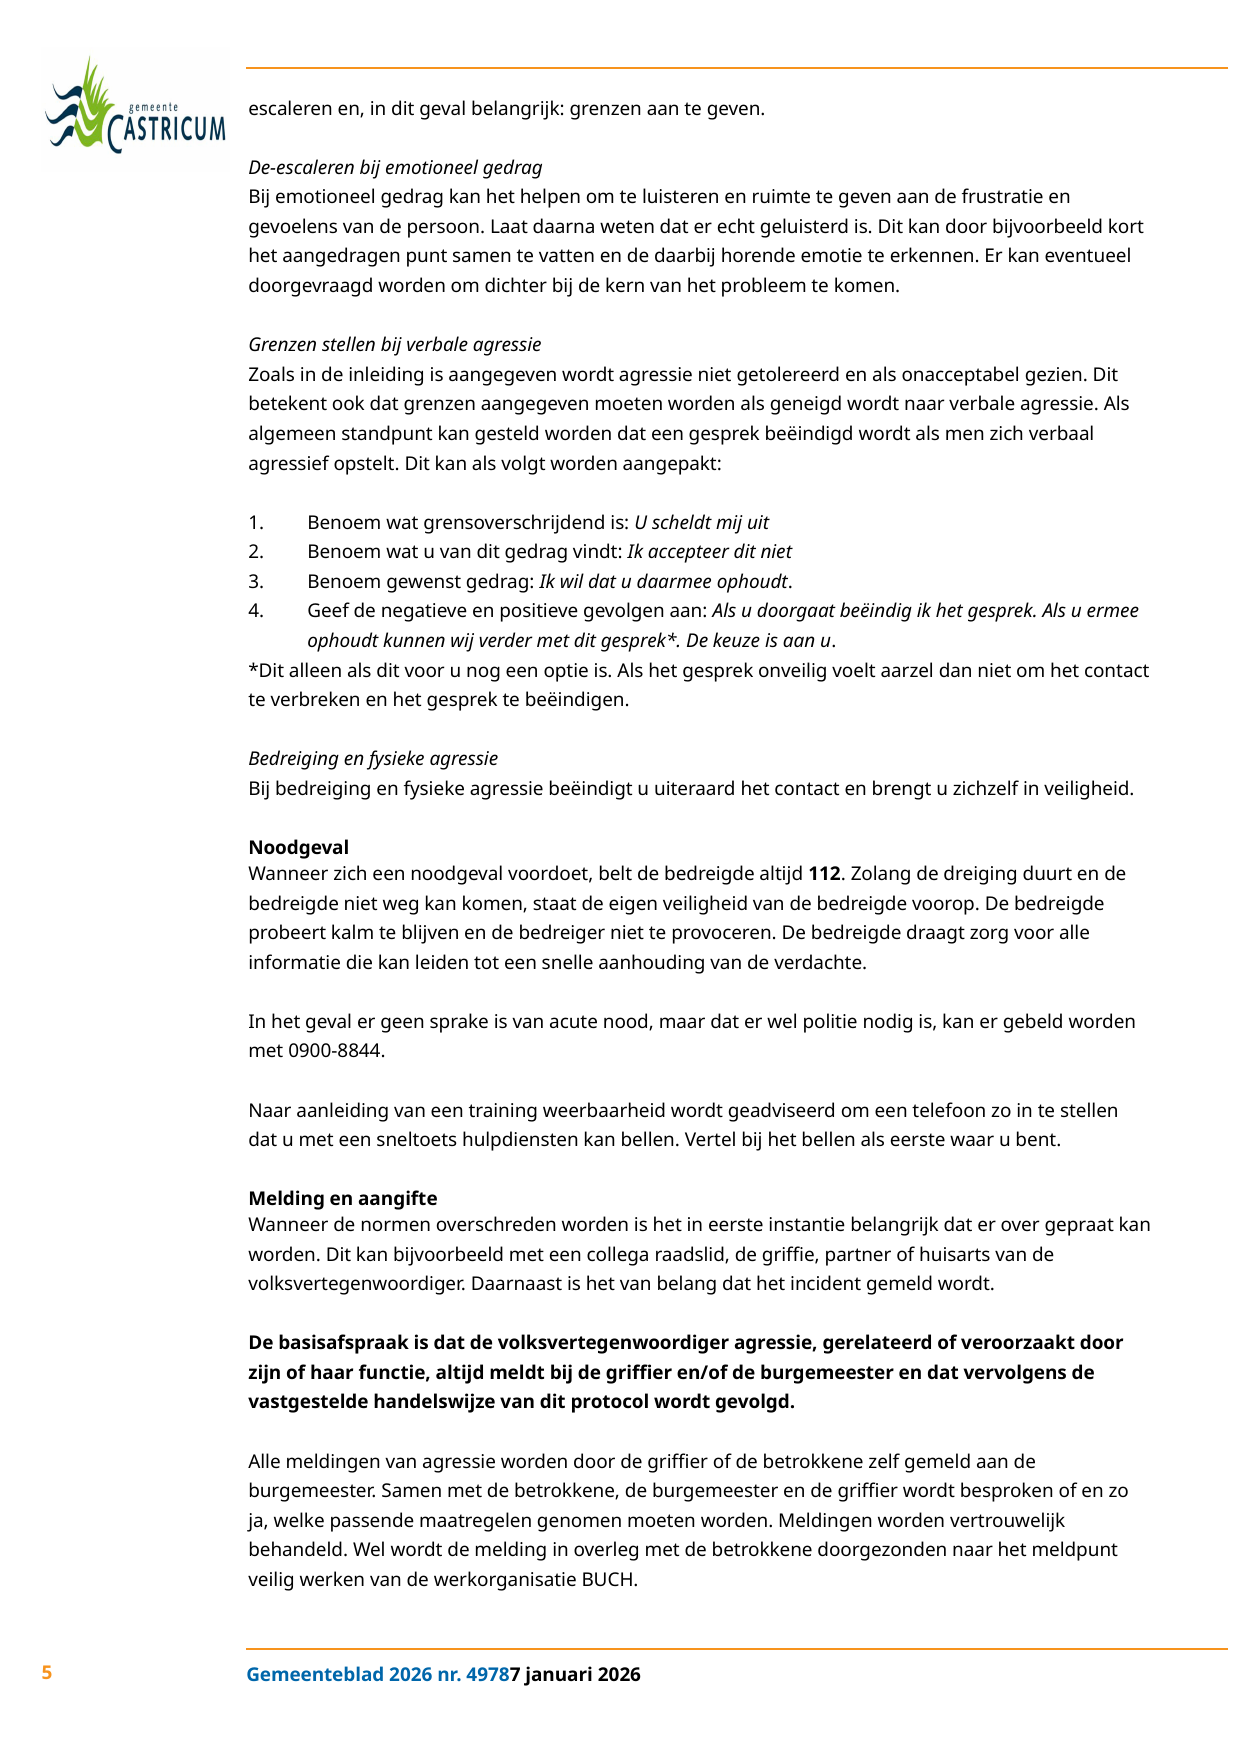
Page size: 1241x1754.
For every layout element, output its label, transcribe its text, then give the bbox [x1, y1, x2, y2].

text Melding en aangifte [248, 1186, 1152, 1211]
text Naar aanleiding van een training weerbaarheid wordt geadviseerd om een telefoon zo in te stellen dat u met een sneltoets hulpdiensten kan bellen. Vertel bij het bellen als eerste waar u bent. [248, 1097, 1152, 1152]
text De basisafspraak is dat de volksvertegenwoordiger agressie, gerelateerd of veroorzaakt door zijn of haar functie, altijd meldt bij de griffier en/of de burgemeester en dat vervolgens de vastgestelde handelswijze van dit protocol wordt gevolgd. [248, 1329, 1152, 1414]
picture [41, 47, 231, 172]
text In het geval er geen sprake is van acute nood, maar dat er wel politie nodig is, kan er gebeld worden met 0900-8844. [248, 1008, 1152, 1063]
list Benoem gewenst gedrag: Ik wil dat u daarmee ophoudt. [248, 568, 1152, 594]
text De-escaleren bij emotioneel gedrag [248, 154, 1152, 180]
text *Dit alleen als dit voor u nog een optie is. Als het gesprek onveilig voelt aarzel dan niet om het contact te verbreken en het gesprek te beëindigen. [248, 657, 1152, 712]
text Wanneer zich een noodgeval voordoet, belt de bedreigde altijd 112. Zolang de dreiging duurt en de bedreigde niet weg kan komen, staat de eigen veiligheid van de bedreigde voorop. De bedreigde probeert kalm te blijven en de bedreiger niet te provoceren. De bedreigde draagt zorg voor alle informatie die kan leiden tot een snelle aanhouding van de verdachte. [248, 860, 1152, 974]
text Bij emotioneel gedrag kan het helpen om te luisteren en ruimte te geven aan de frustratie en gevoelens van de persoon. Laat daarna weten dat er echt geluisterd is. Dit kan door bijvoorbeeld kort het aangedragen punt samen te vatten en de daarbij horende emotie te erkennen. Er kan eventueel doorgevraagd worden om dichter bij de kern van het probleem te komen. [248, 183, 1152, 298]
text escaleren en, in dit geval belangrijk: grenzen aan te geven. [248, 95, 1152, 121]
text Noodgeval [248, 834, 1152, 860]
list Benoem wat grensoverschrijdend is: U scheldt mij uit [248, 509, 1152, 535]
text Bij bedreiging en fysieke agressie beëindigt u uiteraard het contact en brengt u zichzelf in veiligheid. [248, 775, 1152, 801]
text Grenzen stellen bij verbale agressie [248, 331, 1152, 357]
list Geef de negatieve en positieve gevolgen aan: Als u doorgaat beëindig ik het gesprek. Als u ermee ophoudt kunnen wij verder met dit gesprek*. De keuze is aan u. [248, 598, 1152, 653]
text Bedreiging en fysieke agressie [248, 746, 1152, 771]
text Wanneer de normen overschreden worden is het in eerste instantie belangrijk dat er over gepraat kan worden. Dit kan bijvoorbeeld met een collega raadslid, de griffie, partner of huisarts van de volksvertegenwoordiger. Daarnaast is het van belang dat het incident gemeld wordt. [248, 1211, 1152, 1296]
list Benoem wat u van dit gedrag vindt: Ik accepteer dit niet [248, 538, 1152, 564]
text Alle meldingen van agressie worden door de griffier of de betrokkene zelf gemeld aan de burgemeester. Samen met de betrokkene, de burgemeester en de griffier wordt besproken of en zo ja, welke passende maatregelen genomen moeten worden. Meldingen worden vertrouwelijk behandeld. Wel wordt de melding in overleg met de betrokkene doorgezonden naar het meldpunt veilig werken van de werkorganisatie BUCH. [248, 1448, 1152, 1592]
text Zoals in de inleiding is aangegeven wordt agressie niet getolereerd en als onacceptabel gezien. Dit betekent ook dat grenzen aangegeven moeten worden als geneigd wordt naar verbale agressie. Als algemeen standpunt kan gesteld worden dat een gesprek beëindigd wordt als men zich verbaal agressief opstelt. Dit kan als volgt worden aangepakt: [248, 361, 1152, 476]
